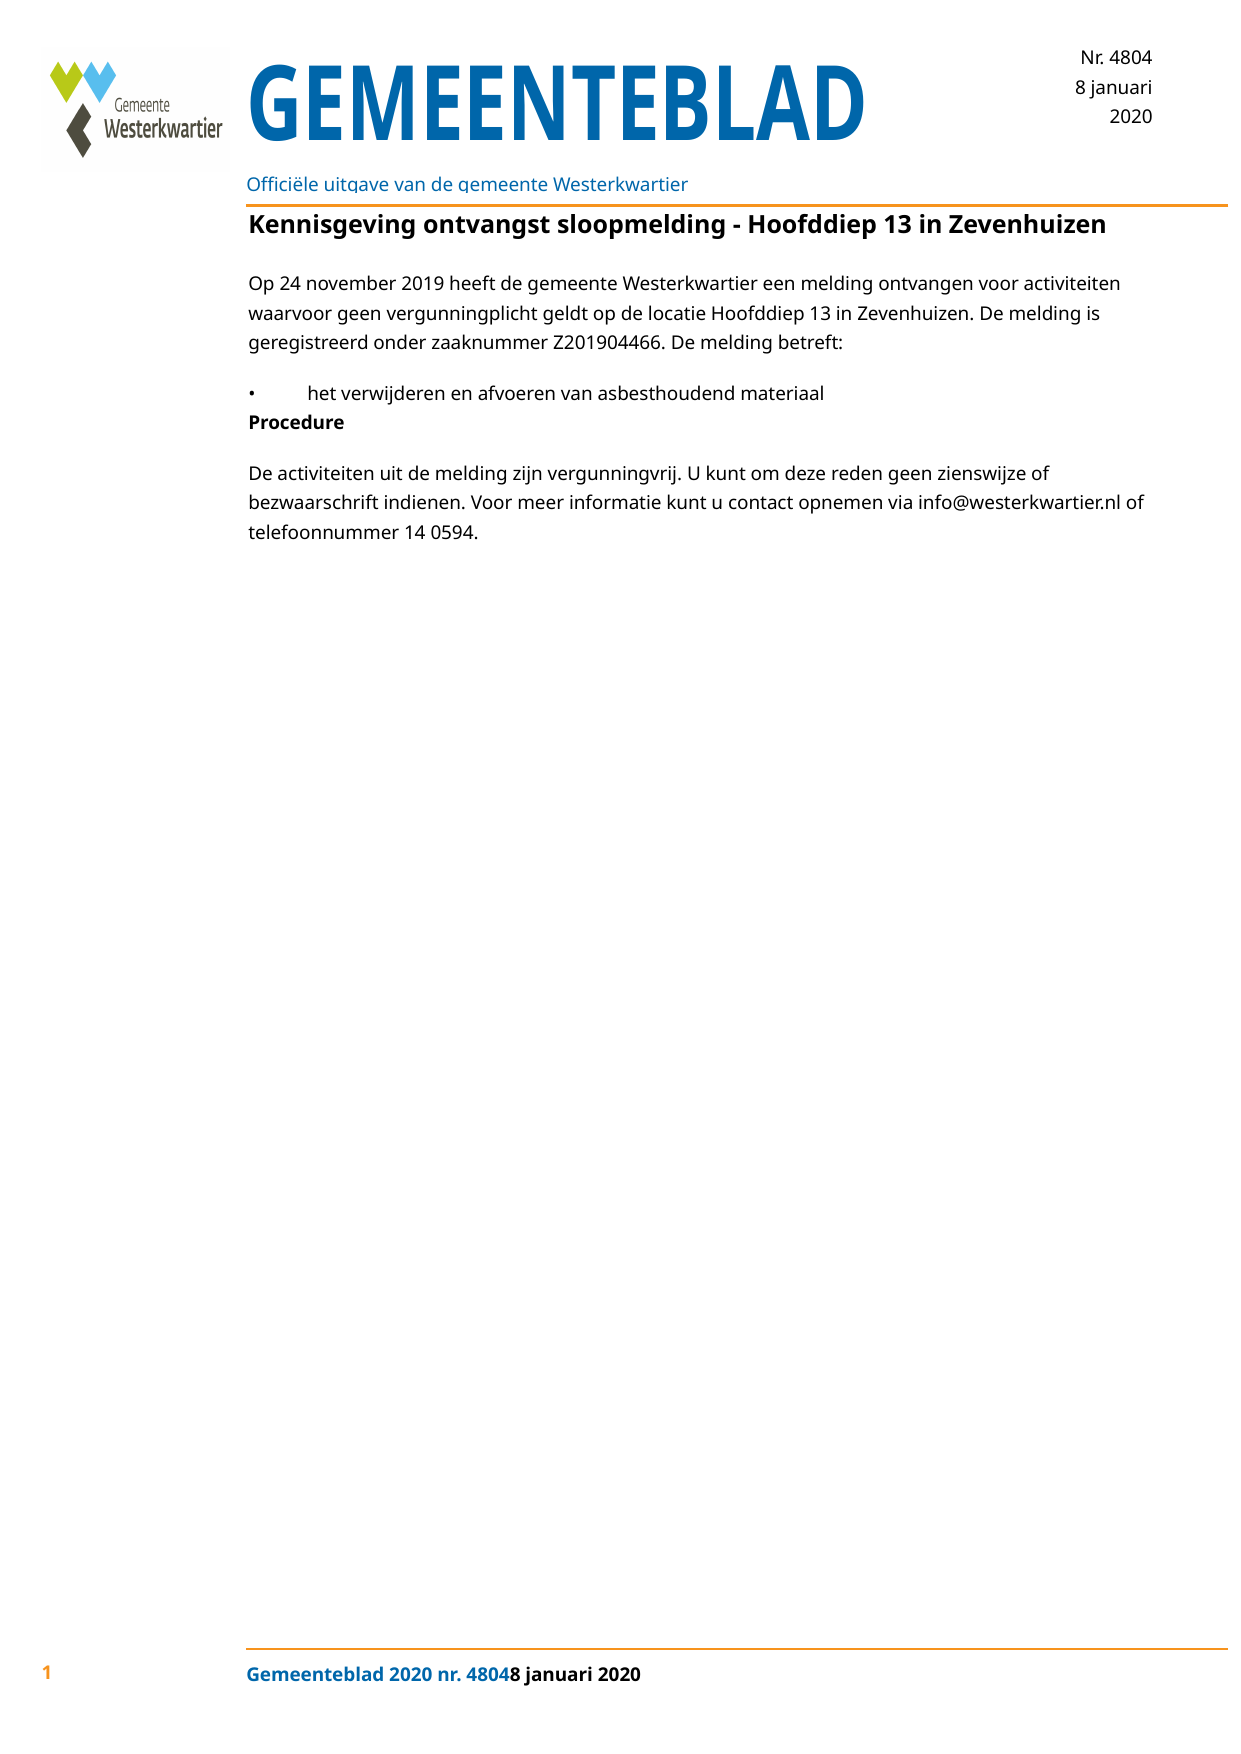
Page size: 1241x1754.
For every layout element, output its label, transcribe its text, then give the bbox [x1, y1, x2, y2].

text Kennisgeving ontvangst sloopmelding - Hoofddiep 13 in Zevenhuizen [248, 207, 1152, 241]
text Op 24 november 2019 heeft de gemeente Westerkwartier een melding ontvangen voor activiteiten waarvoor geen vergunningplicht geldt op de locatie Hoofddiep 13 in Zevenhuizen. De melding is geregistreerd onder zaaknummer Z201904466. De melding betreft: [248, 270, 1152, 355]
text Procedure [248, 409, 1152, 435]
list het verwijderen en afvoeren van asbesthoudend materiaal [248, 380, 1152, 406]
text De activiteiten uit de melding zijn vergunningvrij. U kunt om deze reden geen zienswijze of bezwaarschrift indienen. Voor meer informatie kunt u contact opnemen via info@westerkwartier.nl of telefoonnummer 14 0594. [248, 460, 1152, 545]
picture [41, 47, 231, 172]
